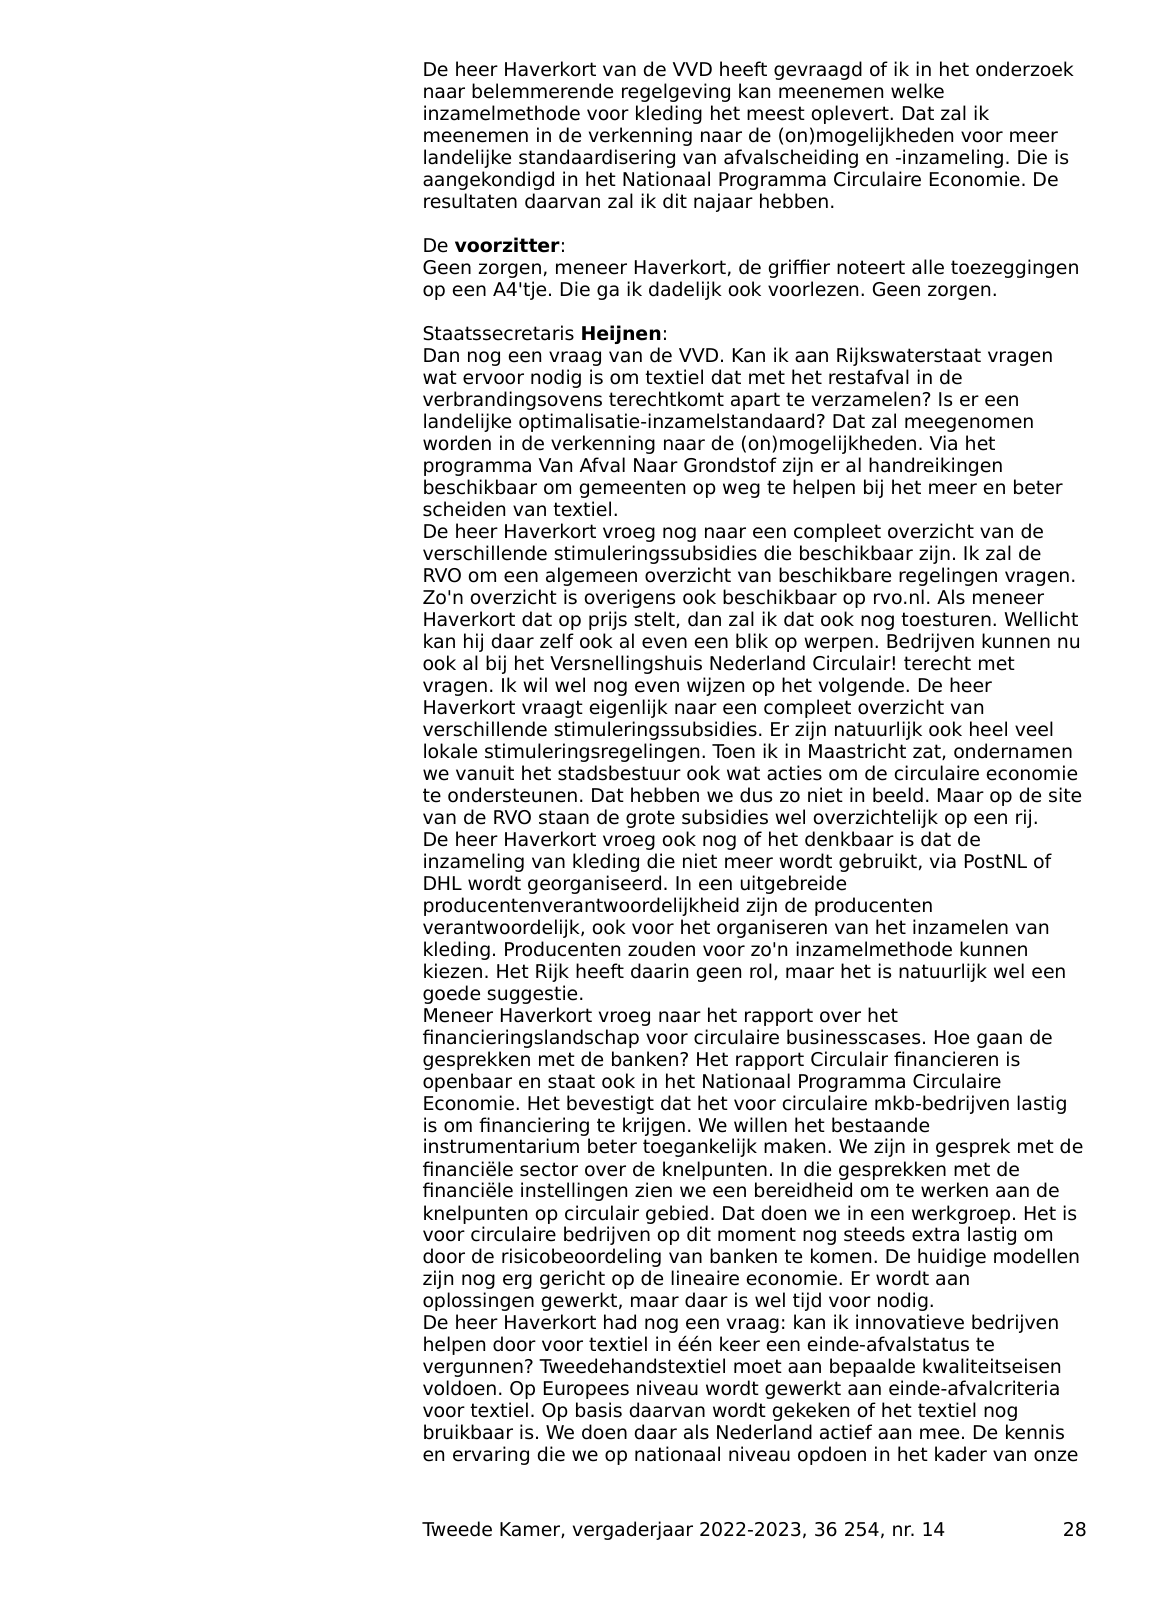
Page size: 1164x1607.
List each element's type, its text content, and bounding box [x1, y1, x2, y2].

text De voorzitter: [422, 235, 1087, 257]
text De heer Haverkort vroeg nog naar een compleet overzicht van de verschillende stimuleringssubsidies die beschikbaar zijn. Ik zal de RVO om een algemeen overzicht van beschikbare regelingen vragen. Zo'n overzicht is overigens ook beschikbaar op rvo.nl. Als meneer Haverkort dat op prijs stelt, dan zal ik dat ook nog toesturen. Wellicht kan hij daar zelf ook al even een blik op werpen. Bedrijven kunnen nu ook al bij het Versnellingshuis Nederland Circulair! terecht met vragen. Ik wil wel nog even wijzen op het volgende. De heer Haverkort vraagt eigenlijk naar een compleet overzicht van verschillende stimuleringssubsidies. Er zijn natuurlijk ook heel veel lokale stimuleringsregelingen. Toen ik in Maastricht zat, ondernamen we vanuit het stadsbestuur ook wat acties om de circulaire economie te ondersteunen. Dat hebben we dus zo niet in beeld. Maar op de site van de RVO staan de grote subsidies wel overzichtelijk op een rij. [422, 521, 1087, 829]
text Meneer Haverkort vroeg naar het rapport over het financieringslandschap voor circulaire businesscases. Hoe gaan de gesprekken met de banken? Het rapport Circulair financieren is openbaar en staat ook in het Nationaal Programma Circulaire Economie. Het bevestigt dat het voor circulaire mkb-bedrijven lastig is om financiering te krijgen. We willen het bestaande instrumentarium beter toegankelijk maken. We zijn in gesprek met de financiële sector over de knelpunten. In die gesprekken met de financiële instellingen zien we een bereidheid om te werken aan de knelpunten op circulair gebied. Dat doen we in een werkgroep. Het is voor circulaire bedrijven op dit moment nog steeds extra lastig om door de risicobeoordeling van banken te komen. De huidige modellen zijn nog erg gericht op de lineaire economie. Er wordt aan oplossingen gewerkt, maar daar is wel tijd voor nodig. [422, 1004, 1087, 1312]
text De heer Haverkort vroeg ook nog of het denkbaar is dat de inzameling van kleding die niet meer wordt gebruikt, via PostNL of DHL wordt georganiseerd. In een uitgebreide producentenverantwoordelijkheid zijn de producenten verantwoordelijk, ook voor het organiseren van het inzamelen van kleding. Producenten zouden voor zo'n inzamelmethode kunnen kiezen. Het Rijk heeft daarin geen rol, maar het is natuurlijk wel een goede suggestie. [422, 829, 1087, 1004]
text De heer Haverkort van de VVD heeft gevraagd of ik in het onderzoek naar belemmerende regelgeving kan meenemen welke inzamelmethode voor kleding het meest oplevert. Dat zal ik meenemen in de verkenning naar de (on)mogelijkheden voor meer landelijke standaardisering van afvalscheiding en -inzameling. Die is aangekondigd in het Nationaal Programma Circulaire Economie. De resultaten daarvan zal ik dit najaar hebben. [422, 59, 1087, 213]
text De heer Haverkort had nog een vraag: kan ik innovatieve bedrijven helpen door voor textiel in één keer een einde-afvalstatus te vergunnen? Tweedehandstextiel moet aan bepaalde kwaliteitseisen voldoen. Op Europees niveau wordt gewerkt aan einde-afvalcriteria voor textiel. Op basis daarvan wordt gekeken of het textiel nog bruikbaar is. We doen daar als Nederland actief aan mee. De kennis en ervaring die we op nationaal niveau opdoen in het kader van onze [422, 1312, 1087, 1466]
text Staatssecretaris Heijnen: [422, 323, 1087, 345]
text Dan nog een vraag van de VVD. Kan ik aan Rijkswaterstaat vragen wat ervoor nodig is om textiel dat met het restafval in de verbrandingsovens terechtkomt apart te verzamelen? Is er een landelijke optimalisatie-inzamelstandaard? Dat zal meegenomen worden in de verkenning naar de (on)mogelijkheden. Via het programma Van Afval Naar Grondstof zijn er al handreikingen beschikbaar om gemeenten op weg te helpen bij het meer en beter scheiden van textiel. [422, 345, 1087, 521]
text Geen zorgen, meneer Haverkort, de griffier noteert alle toezeggingen op een A4'tje. Die ga ik dadelijk ook voorlezen. Geen zorgen. [422, 257, 1087, 301]
